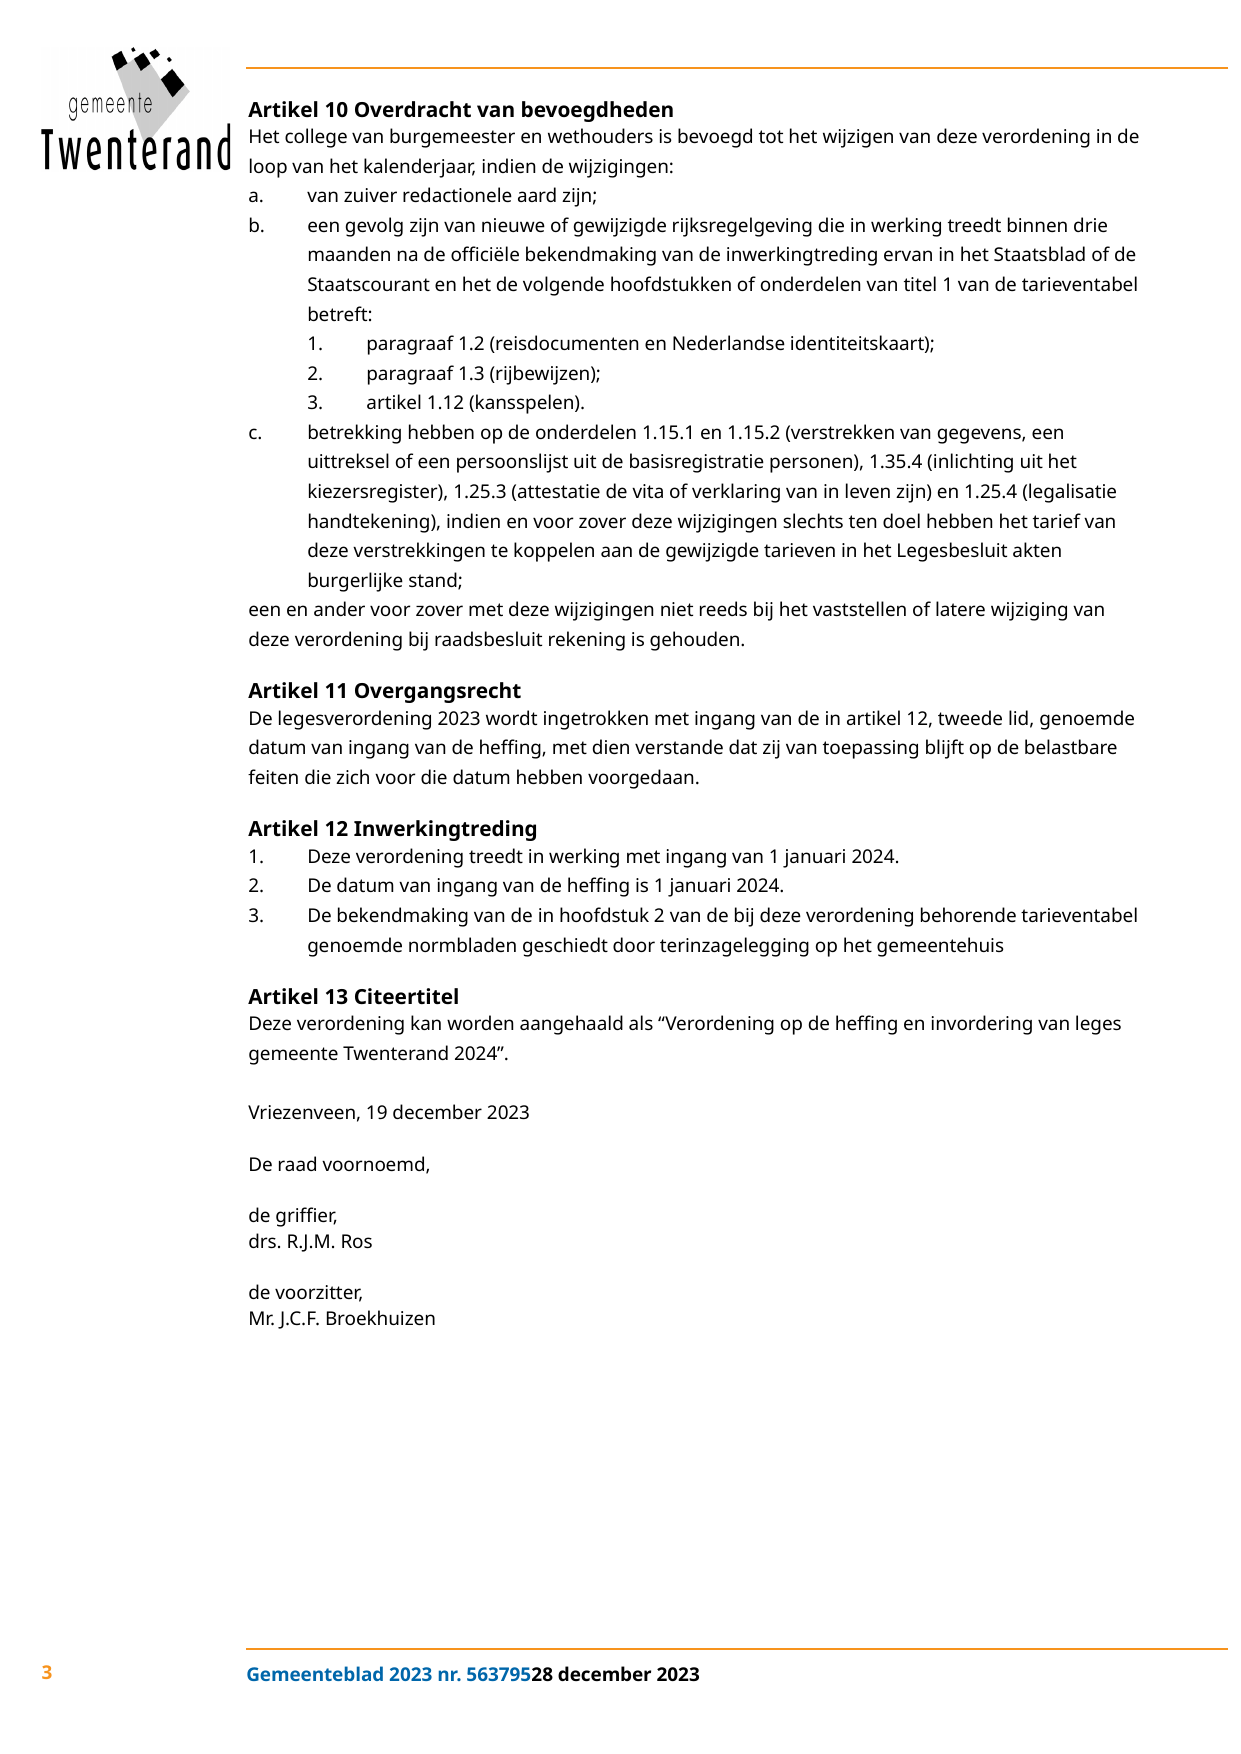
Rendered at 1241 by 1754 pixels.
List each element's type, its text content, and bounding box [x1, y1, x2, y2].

list betrekking hebben op de onderdelen 1.15.1 en 1.15.2 (verstrekken van gegevens, een uittreksel of een persoonslijst uit de basisregistratie personen), 1.35.4 (inlichting uit het kiezersregister), 1.25.3 (attestatie de vita of verklaring van in leven zijn) en 1.25.4 (legalisatie handtekening), indien en voor zover deze wijzigingen slechts ten doel hebben het tarief van deze verstrekkingen te koppelen aan de gewijzigde tarieven in het Legesbesluit akten burgerlijke stand; [248, 419, 1152, 593]
list artikel 1.12 (kansspelen). [307, 389, 1152, 415]
text Artikel 11 Overgangsrecht [248, 677, 1152, 705]
text De raad voornoemd, [248, 1151, 1152, 1177]
list paragraaf 1.2 (reisdocumenten en Nederlandse identiteitskaart); [307, 330, 1152, 356]
list een gevolg zijn van nieuwe of gewijzigde rijksregelgeving die in werking treedt binnen drie maanden na de officiële bekendmaking van de inwerkingtreding ervan in het Staatsblad of de Staatscourant en het de volgende hoofdstukken of onderdelen van titel 1 van de tarieventabel betreft: [248, 212, 1152, 326]
text de griffier, [248, 1202, 1152, 1228]
list De bekendmaking van de in hoofdstuk 2 van de bij deze verordening behorende tarieventabel genoemde normbladen geschiedt door terinzagelegging op het gemeentehuis [248, 902, 1152, 957]
text Het college van burgemeester en wethouders is bevoegd tot het wijzigen van deze verordening in de loop van het kalenderjaar, indien de wijzigingen: [248, 123, 1152, 178]
list van zuiver redactionele aard zijn; [248, 182, 1152, 208]
list Deze verordening treedt in werking met ingang van 1 januari 2024. [248, 843, 1152, 869]
list De datum van ingang van de heffing is 1 januari 2024. [248, 873, 1152, 898]
text de voorzitter, [248, 1279, 1152, 1305]
list paragraaf 1.3 (rijbewijzen); [307, 360, 1152, 386]
text Vriezenveen, 19 december 2023 [248, 1099, 1152, 1125]
text De legesverordening 2023 wordt ingetrokken met ingang van de in artikel 12, tweede lid, genoemde datum van ingang van de heffing, met dien verstande dat zij van toepassing blijft op de belastbare feiten die zich voor die datum hebben voorgedaan. [248, 705, 1152, 790]
text Mr. J.C.F. Broekhuizen [248, 1305, 1152, 1331]
picture [41, 47, 231, 172]
text Deze verordening kan worden aangehaald als “Verordening op de heffing en invordering van leges gemeente Twenterand 2024”. [248, 1011, 1152, 1066]
text Artikel 13 Citeertitel [248, 982, 1152, 1011]
text een en ander voor zover met deze wijzigingen niet reeds bij het vaststellen of latere wijziging van deze verordening bij raadsbesluit rekening is gehouden. [248, 597, 1152, 652]
text drs. R.J.M. Ros [248, 1228, 1152, 1254]
text Artikel 10 Overdracht van bevoegdheden [248, 95, 1152, 123]
text Artikel 12 Inwerkingtreding [248, 814, 1152, 843]
